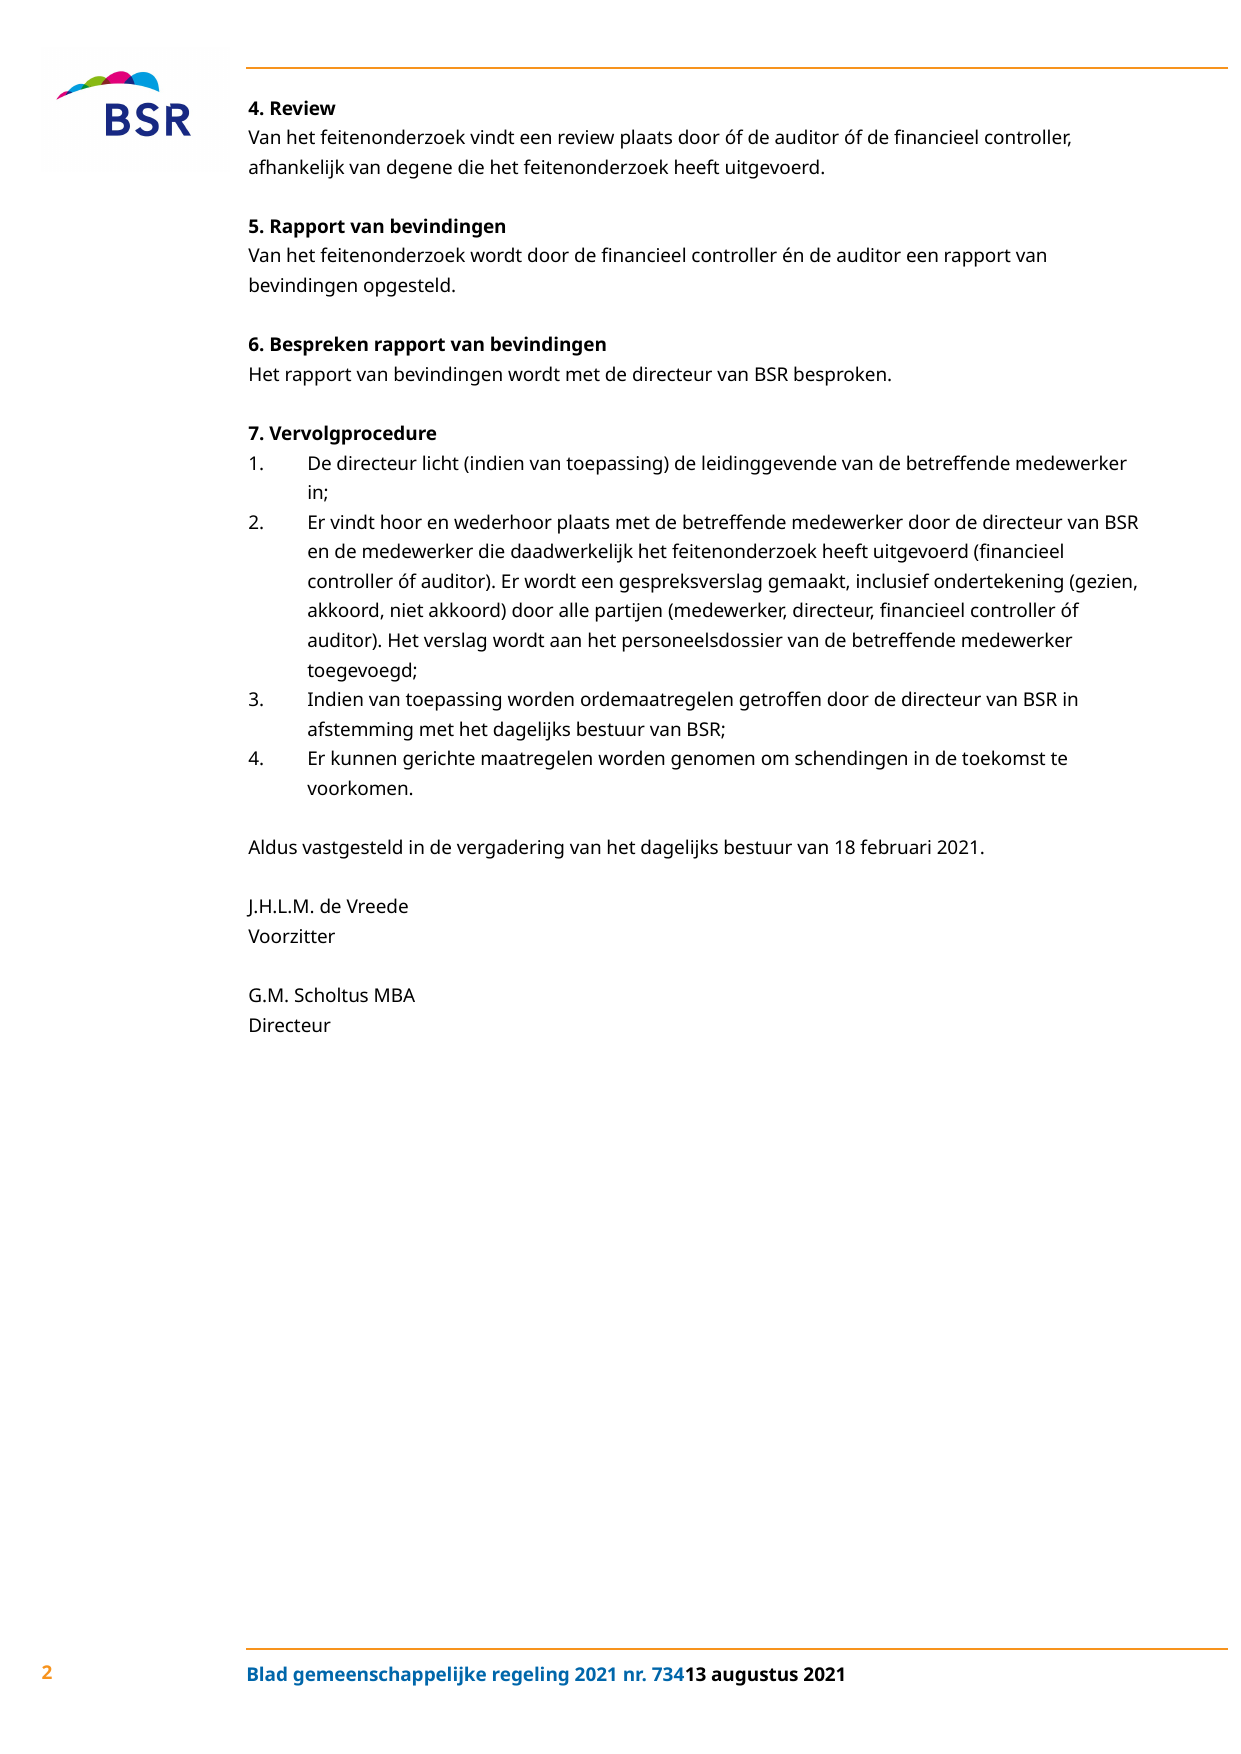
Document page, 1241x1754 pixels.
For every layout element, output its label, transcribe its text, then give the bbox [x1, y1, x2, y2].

text Het rapport van bevindingen wordt met de directeur van BSR besproken. [248, 361, 1152, 387]
text Voorzitter [248, 923, 1152, 949]
text Van het feitenonderzoek vindt een review plaats door óf de auditor óf de financieel controller, afhankelijk van degene die het feitenonderzoek heeft uitgevoerd. [248, 124, 1152, 180]
list Er vindt hoor en wederhoor plaats met de betreffende medewerker door de directeur van BSR en de medewerker die daadwerkelijk het feitenonderzoek heeft uitgevoerd (financieel controller óf auditor). Er wordt een gespreksverslag gemaakt, inclusief ondertekening (gezien, akkoord, niet akkoord) door alle partijen (medewerker, directeur, financieel controller óf auditor). Het verslag wordt aan het personeelsdossier van de betreffende medewerker toegevoegd; [248, 509, 1152, 683]
text Directeur [248, 1012, 1152, 1038]
text 4. Review [248, 95, 1152, 121]
text 7. Vervolgprocedure [248, 420, 1152, 446]
picture [41, 47, 231, 172]
list Er kunnen gerichte maatregelen worden genomen om schendingen in de toekomst te voorkomen. [248, 746, 1152, 801]
text Aldus vastgesteld in de vergadering van het dagelijks bestuur van 18 februari 2021. [248, 834, 1152, 860]
text J.H.L.M. de Vreede [248, 893, 1152, 919]
text 6. Bespreken rapport van bevindingen [248, 331, 1152, 357]
text 5. Rapport van bevindingen [248, 213, 1152, 239]
text G.M. Scholtus MBA [248, 982, 1152, 1008]
text Van het feitenonderzoek wordt door de financieel controller én de auditor een rapport van bevindingen opgesteld. [248, 243, 1152, 298]
list Indien van toepassing worden ordemaatregelen getroffen door de directeur van BSR in afstemming met het dagelijks bestuur van BSR; [248, 686, 1152, 742]
list De directeur licht (indien van toepassing) de leidinggevende van de betreffende medewerker in; [248, 450, 1152, 505]
